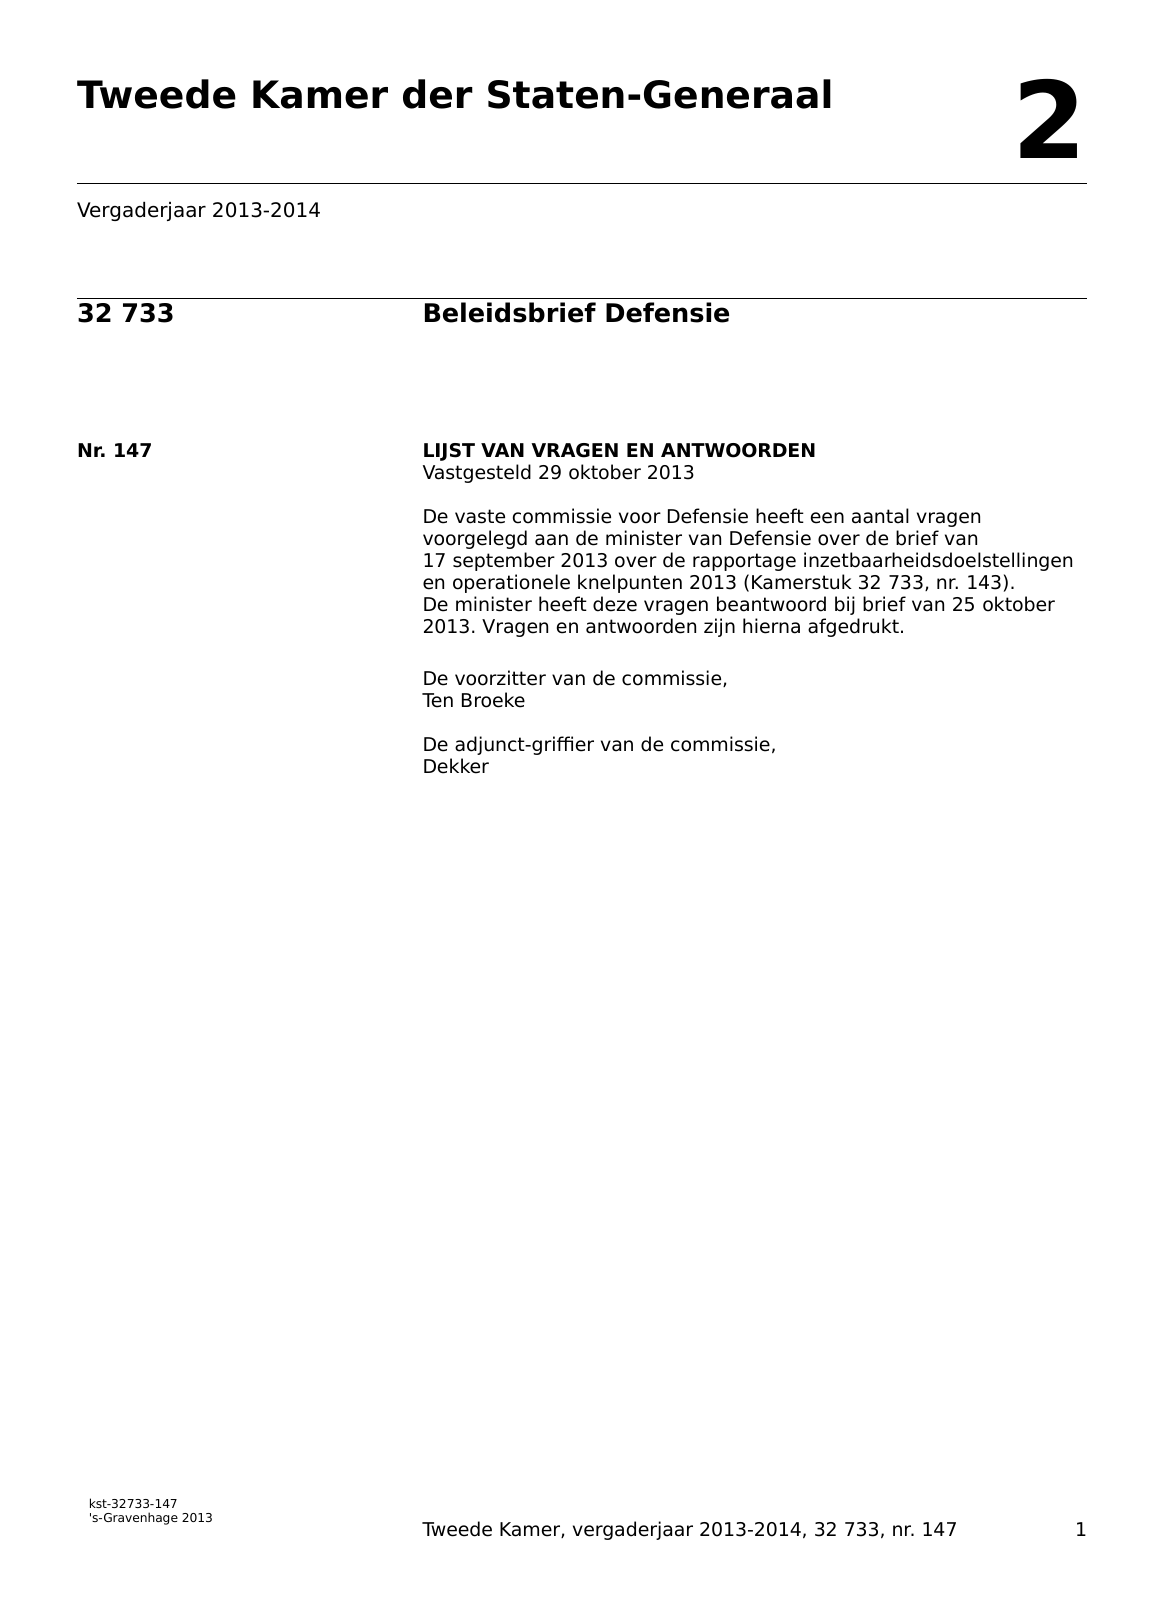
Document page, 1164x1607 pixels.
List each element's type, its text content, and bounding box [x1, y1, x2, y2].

text De vaste commissie voor Defensie heeft een aantal vragen voorgelegd aan de minister van Defensie over de brief van 17 september 2013 over de rapportage inzetbaarheidsdoelstellingen en operationele knelpunten 2013 (Kamerstuk 32 733, nr. 143). [422, 506, 1087, 594]
text De adjunct-griffier van de commissie, Dekker [422, 734, 1087, 778]
table_header 2 [886, 59, 1087, 183]
text kst-32733-147 [88, 1497, 323, 1511]
table_header Tweede Kamer der Staten-Generaal [77, 59, 886, 183]
text 's-Gravenhage 2013 [88, 1511, 323, 1525]
subtitle 32 733 Beleidsbrief Defensie [77, 299, 1087, 329]
text Vastgesteld 29 oktober 2013 [422, 462, 1087, 484]
text De voorzitter van de commissie, Ten Broeke [422, 668, 1087, 712]
table_cell Vergaderjaar 2013-2014 [77, 184, 1087, 298]
subtitle Nr. 147 LIJST VAN VRAGEN EN ANTWOORDEN [77, 440, 1087, 462]
text De minister heeft deze vragen beantwoord bij brief van 25 oktober 2013. Vragen en antwoorden zijn hierna afgedrukt. [422, 594, 1087, 638]
